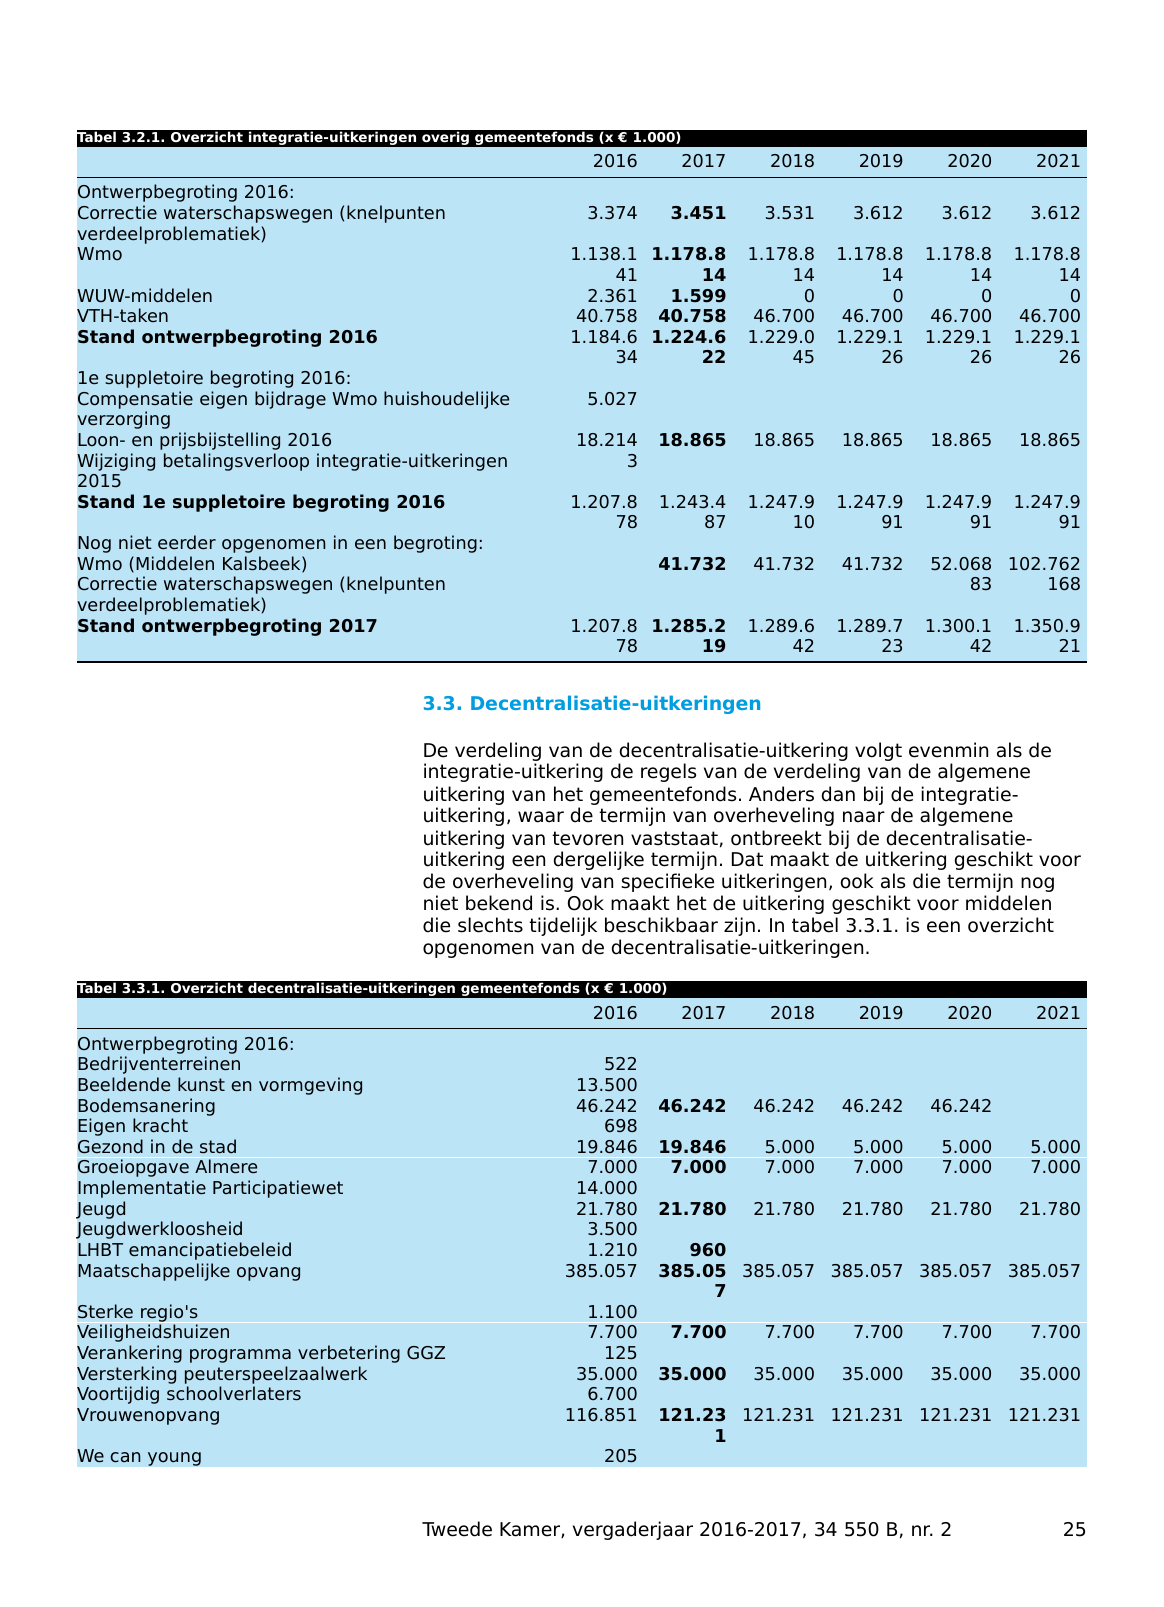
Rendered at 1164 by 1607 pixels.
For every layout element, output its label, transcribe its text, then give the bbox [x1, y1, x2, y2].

table_cell [821, 574, 909, 616]
table_cell 7.000 [644, 1158, 732, 1178]
table_cell [77, 147, 555, 177]
table_cell 46.242 [555, 1096, 644, 1116]
table_cell Ontwerpbegroting 2016: [77, 178, 555, 203]
table_cell [644, 533, 732, 554]
table_cell 21.780 [909, 1199, 998, 1219]
table_cell 21.780 [732, 1199, 821, 1219]
table_cell Compensatie eigen bijdrage Wmo huishoudelijke verzorging [77, 389, 555, 430]
table_cell 1.599 [644, 286, 732, 306]
table_cell 35.000 [998, 1364, 1087, 1384]
table_cell 121.231 [732, 1405, 821, 1446]
table_cell 1.229.045 [732, 327, 821, 368]
table_cell 698 [555, 1116, 644, 1137]
table_cell We can young [77, 1446, 555, 1467]
table_cell 3.500 [555, 1219, 644, 1240]
table_cell Ontwerpbegroting 2016: [77, 1029, 555, 1054]
table_cell 83 [909, 574, 998, 616]
table_cell 1.229.126 [821, 327, 909, 368]
table_cell Jeugd [77, 1199, 555, 1219]
table_cell 385.057 [909, 1261, 998, 1302]
table_cell [998, 1075, 1087, 1096]
table_cell [732, 368, 821, 389]
table_cell [732, 1116, 821, 1137]
table_cell [821, 451, 909, 492]
table_cell [998, 1054, 1087, 1075]
table_cell [555, 1029, 644, 1054]
table_cell [998, 1178, 1087, 1199]
table_cell 2017 [644, 147, 732, 177]
table_cell [821, 1302, 909, 1322]
table_cell 46.242 [821, 1096, 909, 1116]
table_cell 13.500 [555, 1075, 644, 1096]
table_cell 1.247.991 [998, 492, 1087, 533]
table_cell [821, 1240, 909, 1261]
table_cell 7.700 [555, 1323, 644, 1343]
table_cell 46.700 [821, 306, 909, 327]
table_cell 7.700 [644, 1323, 732, 1343]
table_cell 7.000 [821, 1158, 909, 1178]
table_cell 102.762 [998, 554, 1087, 574]
table_cell [909, 389, 998, 430]
table_cell [909, 1029, 998, 1054]
table_cell [732, 1302, 821, 1322]
table_cell 35.000 [732, 1364, 821, 1384]
table_cell [732, 1075, 821, 1096]
table_header Tabel 3.2.1. Overzicht integratie-uitkeringen overig gemeentefonds (x € 1.000) [77, 130, 1087, 146]
table_cell 121.231 [909, 1405, 998, 1446]
table_cell 14.000 [555, 1178, 644, 1199]
table_cell 1.289.723 [821, 616, 909, 661]
table_cell 3.612 [821, 203, 909, 244]
table_cell WUW-middelen [77, 286, 555, 306]
table_cell [821, 1116, 909, 1137]
table_cell [644, 1219, 732, 1240]
table_cell 1.247.991 [821, 492, 909, 533]
table_cell [732, 1054, 821, 1075]
table_cell 1.207.878 [555, 616, 644, 661]
table_cell [644, 574, 732, 616]
table_cell 205 [555, 1446, 644, 1467]
table_cell 46.242 [644, 1096, 732, 1116]
table_cell 1.138.141 [555, 244, 644, 286]
table_cell 19.846 [644, 1137, 732, 1157]
table_cell [821, 368, 909, 389]
table_cell [821, 1343, 909, 1364]
table_cell 2018 [732, 147, 821, 177]
table_cell 121.231 [644, 1405, 732, 1446]
table_cell 1.224.622 [644, 327, 732, 368]
table_cell [909, 1116, 998, 1137]
table_cell [644, 1116, 732, 1137]
table_cell 0 [732, 286, 821, 306]
table_cell [732, 533, 821, 554]
table_cell 2019 [821, 147, 909, 177]
table_cell 385.057 [644, 1261, 732, 1302]
table_cell 46.700 [732, 306, 821, 327]
table_cell [998, 1219, 1087, 1240]
table_cell [998, 178, 1087, 203]
table_cell 125 [555, 1343, 644, 1364]
table_cell Beeldende kunst en vormgeving [77, 1075, 555, 1096]
table_cell 46.700 [909, 306, 998, 327]
table_cell 18.865 [821, 430, 909, 451]
table_cell 0 [998, 286, 1087, 306]
table_cell 19.846 [555, 1137, 644, 1157]
table_cell [555, 533, 644, 554]
table_cell [998, 1302, 1087, 1322]
table_cell [732, 1029, 821, 1054]
table_cell 1.178.814 [821, 244, 909, 286]
table_cell 1.285.219 [644, 616, 732, 661]
table_cell Bedrijventerreinen [77, 1054, 555, 1075]
table_cell [998, 389, 1087, 430]
table_cell [821, 533, 909, 554]
table_cell [998, 1240, 1087, 1261]
table_cell [644, 389, 732, 430]
table_cell 3 [555, 451, 644, 492]
table_cell 41.732 [732, 554, 821, 574]
table_cell 46.700 [998, 306, 1087, 327]
table_cell [909, 451, 998, 492]
table_cell 21.780 [644, 1199, 732, 1219]
table_cell 0 [909, 286, 998, 306]
table_cell 385.057 [998, 1261, 1087, 1302]
table_cell [909, 1343, 998, 1364]
table_cell 1.178.814 [909, 244, 998, 286]
table_cell 18.214 [555, 430, 644, 451]
table_cell 46.242 [909, 1096, 998, 1116]
table_cell 21.780 [555, 1199, 644, 1219]
table_cell Stand ontwerpbegroting 2016 [77, 327, 555, 368]
table_cell 40.758 [644, 306, 732, 327]
table_cell 1e suppletoire begroting 2016: [77, 368, 555, 389]
table_cell [732, 1178, 821, 1199]
table_cell [821, 389, 909, 430]
table_cell Jeugdwerkloosheid [77, 1219, 555, 1240]
table_cell 385.057 [732, 1261, 821, 1302]
table_cell 35.000 [644, 1364, 732, 1384]
table_cell 52.068 [909, 554, 998, 574]
table_cell 41.732 [644, 554, 732, 574]
table_cell [821, 1219, 909, 1240]
table_cell [732, 1219, 821, 1240]
table_cell 1.207.878 [555, 492, 644, 533]
table_cell 3.612 [998, 203, 1087, 244]
table_cell 7.700 [909, 1323, 998, 1343]
table_cell [555, 574, 644, 616]
table_cell Verankering programma verbetering GGZ [77, 1343, 555, 1364]
table_cell [732, 451, 821, 492]
table_cell [644, 368, 732, 389]
table_cell [555, 368, 644, 389]
table_cell 18.865 [732, 430, 821, 451]
table_cell 41.732 [821, 554, 909, 574]
table_cell 7.700 [732, 1323, 821, 1343]
table_cell 5.000 [732, 1137, 821, 1157]
table_cell Maatschappelijke opvang [77, 1261, 555, 1302]
table_cell Eigen kracht [77, 1116, 555, 1137]
table_cell [732, 178, 821, 203]
table_cell Bodemsanering [77, 1096, 555, 1116]
table_cell Stand ontwerpbegroting 2017 [77, 616, 555, 661]
table_cell 121.231 [821, 1405, 909, 1446]
table_cell [821, 1446, 909, 1467]
table_cell 1.210 [555, 1240, 644, 1261]
table_cell Wijziging betalingsverloop integratie-uitkeringen 2015 [77, 451, 555, 492]
table_cell [998, 1446, 1087, 1467]
table_cell Implementatie Participatiewet [77, 1178, 555, 1199]
table_cell 1.300.142 [909, 616, 998, 661]
table_cell [644, 451, 732, 492]
table_cell Groeiopgave Almere [77, 1158, 555, 1178]
table_cell [821, 1054, 909, 1075]
table_cell 35.000 [821, 1364, 909, 1384]
table_cell 2020 [909, 998, 998, 1028]
table_cell [821, 1178, 909, 1199]
table_cell Stand 1e suppletoire begroting 2016 [77, 492, 555, 533]
table_cell 3.612 [909, 203, 998, 244]
table_cell Correctie waterschapswegen (knelpunten verdeelproblematiek) [77, 203, 555, 244]
table_cell 6.700 [555, 1384, 644, 1405]
table_cell 5.000 [998, 1137, 1087, 1157]
table_cell 2018 [732, 998, 821, 1028]
table_cell VTH-taken [77, 306, 555, 327]
table_cell Voortijdig schoolverlaters [77, 1384, 555, 1405]
table_cell [998, 533, 1087, 554]
table_cell [644, 1054, 732, 1075]
table_cell [732, 1446, 821, 1467]
table_cell 2021 [998, 147, 1087, 177]
table_cell [644, 1178, 732, 1199]
table_cell [909, 178, 998, 203]
table_cell 18.865 [644, 430, 732, 451]
table_cell [909, 1054, 998, 1075]
table_cell 3.451 [644, 203, 732, 244]
table_cell 2021 [998, 998, 1087, 1028]
table_cell 385.057 [821, 1261, 909, 1302]
table_cell Wmo [77, 244, 555, 286]
table_cell 385.057 [555, 1261, 644, 1302]
table_cell Correctie waterschapswegen (knelpunten verdeelproblematiek) [77, 574, 555, 616]
table_cell 1.247.910 [732, 492, 821, 533]
table_cell Veiligheidshuizen [77, 1323, 555, 1343]
table_cell 7.000 [732, 1158, 821, 1178]
table_cell 2019 [821, 998, 909, 1028]
table_cell [821, 178, 909, 203]
table_cell 2016 [555, 147, 644, 177]
table_cell 1.350.921 [998, 616, 1087, 661]
table_cell [909, 1219, 998, 1240]
table_cell 7.000 [555, 1158, 644, 1178]
table_cell 21.780 [998, 1199, 1087, 1219]
table_cell 7.000 [998, 1158, 1087, 1178]
table_cell 121.231 [998, 1405, 1087, 1446]
table_cell Loon- en prijsbijstelling 2016 [77, 430, 555, 451]
table_cell 1.178.814 [644, 244, 732, 286]
table_cell [644, 178, 732, 203]
table_cell [732, 389, 821, 430]
table_cell Vrouwenopvang [77, 1405, 555, 1446]
table_cell 7.700 [998, 1323, 1087, 1343]
table_cell 522 [555, 1054, 644, 1075]
table_cell [732, 1384, 821, 1405]
table_cell [998, 1384, 1087, 1405]
table_cell 5.027 [555, 389, 644, 430]
table_cell [998, 451, 1087, 492]
text De verdeling van de decentralisatie-uitkering volgt evenmin als de integratie-uitkering de regels van de verdeling van de algemene uitkering van het gemeentefonds. Anders dan bij de integratie-uitkering, waar de termijn van overheveling naar de algemene uitkering van tevoren vaststaat, ontbreekt bij de decentralisatie-uitkering een dergelijke termijn. Dat maakt de uitkering geschikt voor de overheveling van specifieke uitkeringen, ook als die termijn nog niet bekend is. Ook maakt het de uitkering geschikt voor middelen die slechts tijdelijk beschikbaar zijn. In tabel 3.3.1. is een overzicht opgenomen van de decentralisatie-uitkeringen. [422, 739, 1087, 959]
table_cell [909, 533, 998, 554]
table_cell [909, 1075, 998, 1096]
table_cell [998, 368, 1087, 389]
table_cell 960 [644, 1240, 732, 1261]
table_cell 168 [998, 574, 1087, 616]
table_header Tabel 3.3.1. Overzicht decentralisatie-uitkeringen gemeentefonds (x € 1.000) [77, 981, 1087, 997]
table_cell 3.531 [732, 203, 821, 244]
table_cell [821, 1075, 909, 1096]
table_cell [909, 368, 998, 389]
table_cell [644, 1384, 732, 1405]
table_cell 1.229.126 [909, 327, 998, 368]
table_cell 1.289.642 [732, 616, 821, 661]
table_cell [644, 1343, 732, 1364]
table_cell 35.000 [909, 1364, 998, 1384]
table_cell 1.178.814 [732, 244, 821, 286]
table_cell [732, 574, 821, 616]
table_cell 18.865 [909, 430, 998, 451]
table_cell [644, 1029, 732, 1054]
table_cell [732, 1343, 821, 1364]
table_cell 40.758 [555, 306, 644, 327]
table_cell [732, 1240, 821, 1261]
table_cell 1.184.634 [555, 327, 644, 368]
table_cell 7.000 [909, 1158, 998, 1178]
table_cell 46.242 [732, 1096, 821, 1116]
table_cell [998, 1029, 1087, 1054]
table_cell 35.000 [555, 1364, 644, 1384]
table_cell 1.243.487 [644, 492, 732, 533]
table_cell [821, 1029, 909, 1054]
table_cell [644, 1446, 732, 1467]
table_cell [909, 1178, 998, 1199]
table_cell [555, 554, 644, 574]
table_cell 0 [821, 286, 909, 306]
table_cell 1.247.991 [909, 492, 998, 533]
table_cell Nog niet eerder opgenomen in een begroting: [77, 533, 555, 554]
table_cell 3.374 [555, 203, 644, 244]
table_cell 116.851 [555, 1405, 644, 1446]
table_cell 2020 [909, 147, 998, 177]
table_cell [909, 1240, 998, 1261]
table_cell [555, 178, 644, 203]
subtitle 3.3. Decentralisatie-uitkeringen [422, 692, 1087, 714]
table_cell Versterking peuterspeelzaalwerk [77, 1364, 555, 1384]
table_cell [998, 1116, 1087, 1137]
table_cell [77, 998, 555, 1028]
table_cell 21.780 [821, 1199, 909, 1219]
table_cell 5.000 [909, 1137, 998, 1157]
table_cell [644, 1075, 732, 1096]
table_cell 7.700 [821, 1323, 909, 1343]
table_cell 2017 [644, 998, 732, 1028]
table_cell LHBT emancipatiebeleid [77, 1240, 555, 1261]
table_cell 1.178.814 [998, 244, 1087, 286]
table_cell 1.100 [555, 1302, 644, 1322]
table_cell [909, 1446, 998, 1467]
table_cell 2.361 [555, 286, 644, 306]
table_cell Gezond in de stad [77, 1137, 555, 1157]
table_cell 2016 [555, 998, 644, 1028]
table_cell Sterke regio's [77, 1302, 555, 1322]
table_cell 5.000 [821, 1137, 909, 1157]
table_cell [821, 1384, 909, 1405]
table_cell [998, 1343, 1087, 1364]
table_cell Wmo (Middelen Kalsbeek) [77, 554, 555, 574]
table_cell [998, 1096, 1087, 1116]
table_cell [909, 1384, 998, 1405]
table_cell 18.865 [998, 430, 1087, 451]
table_cell [909, 1302, 998, 1322]
table_cell 1.229.126 [998, 327, 1087, 368]
table_cell [644, 1302, 732, 1322]
